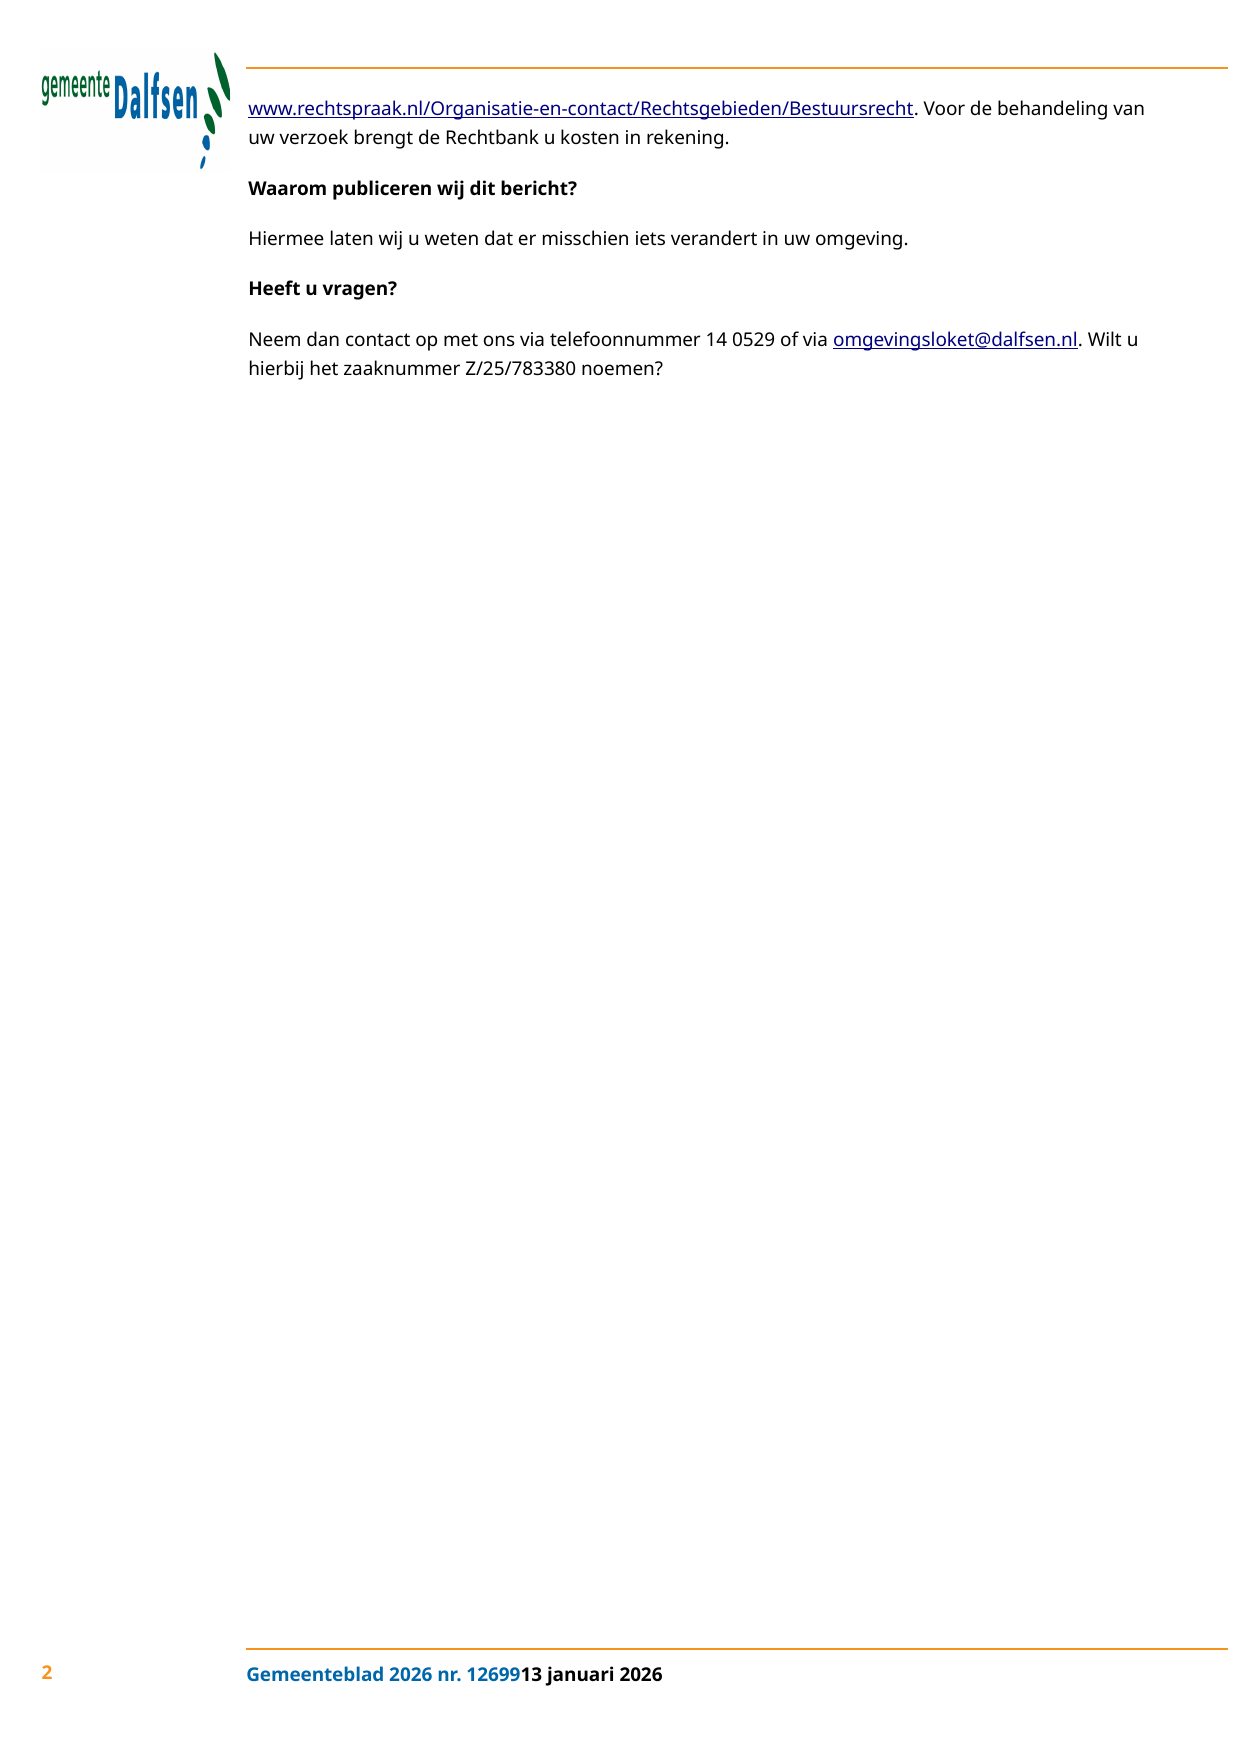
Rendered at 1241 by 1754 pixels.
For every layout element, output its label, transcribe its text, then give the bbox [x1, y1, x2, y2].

text Neem dan contact op met ons via telefoonnummer 14 0529 of via omgevingsloket@dalfsen.nl. Wilt u hierbij het zaaknummer Z/25/783380 noemen? [248, 326, 1152, 381]
text Heeft u vragen? [248, 276, 1152, 301]
picture [41, 47, 231, 172]
text www.rechtspraak.nl/Organisatie-en-contact/Rechtsgebieden/Bestuursrecht. Voor de behandeling van uw verzoek brengt de Rechtbank u kosten in rekening. [248, 95, 1152, 150]
text Hiermee laten wij u weten dat er misschien iets verandert in uw omgeving. [248, 225, 1152, 251]
text Waarom publiceren wij dit bericht? [248, 175, 1152, 201]
